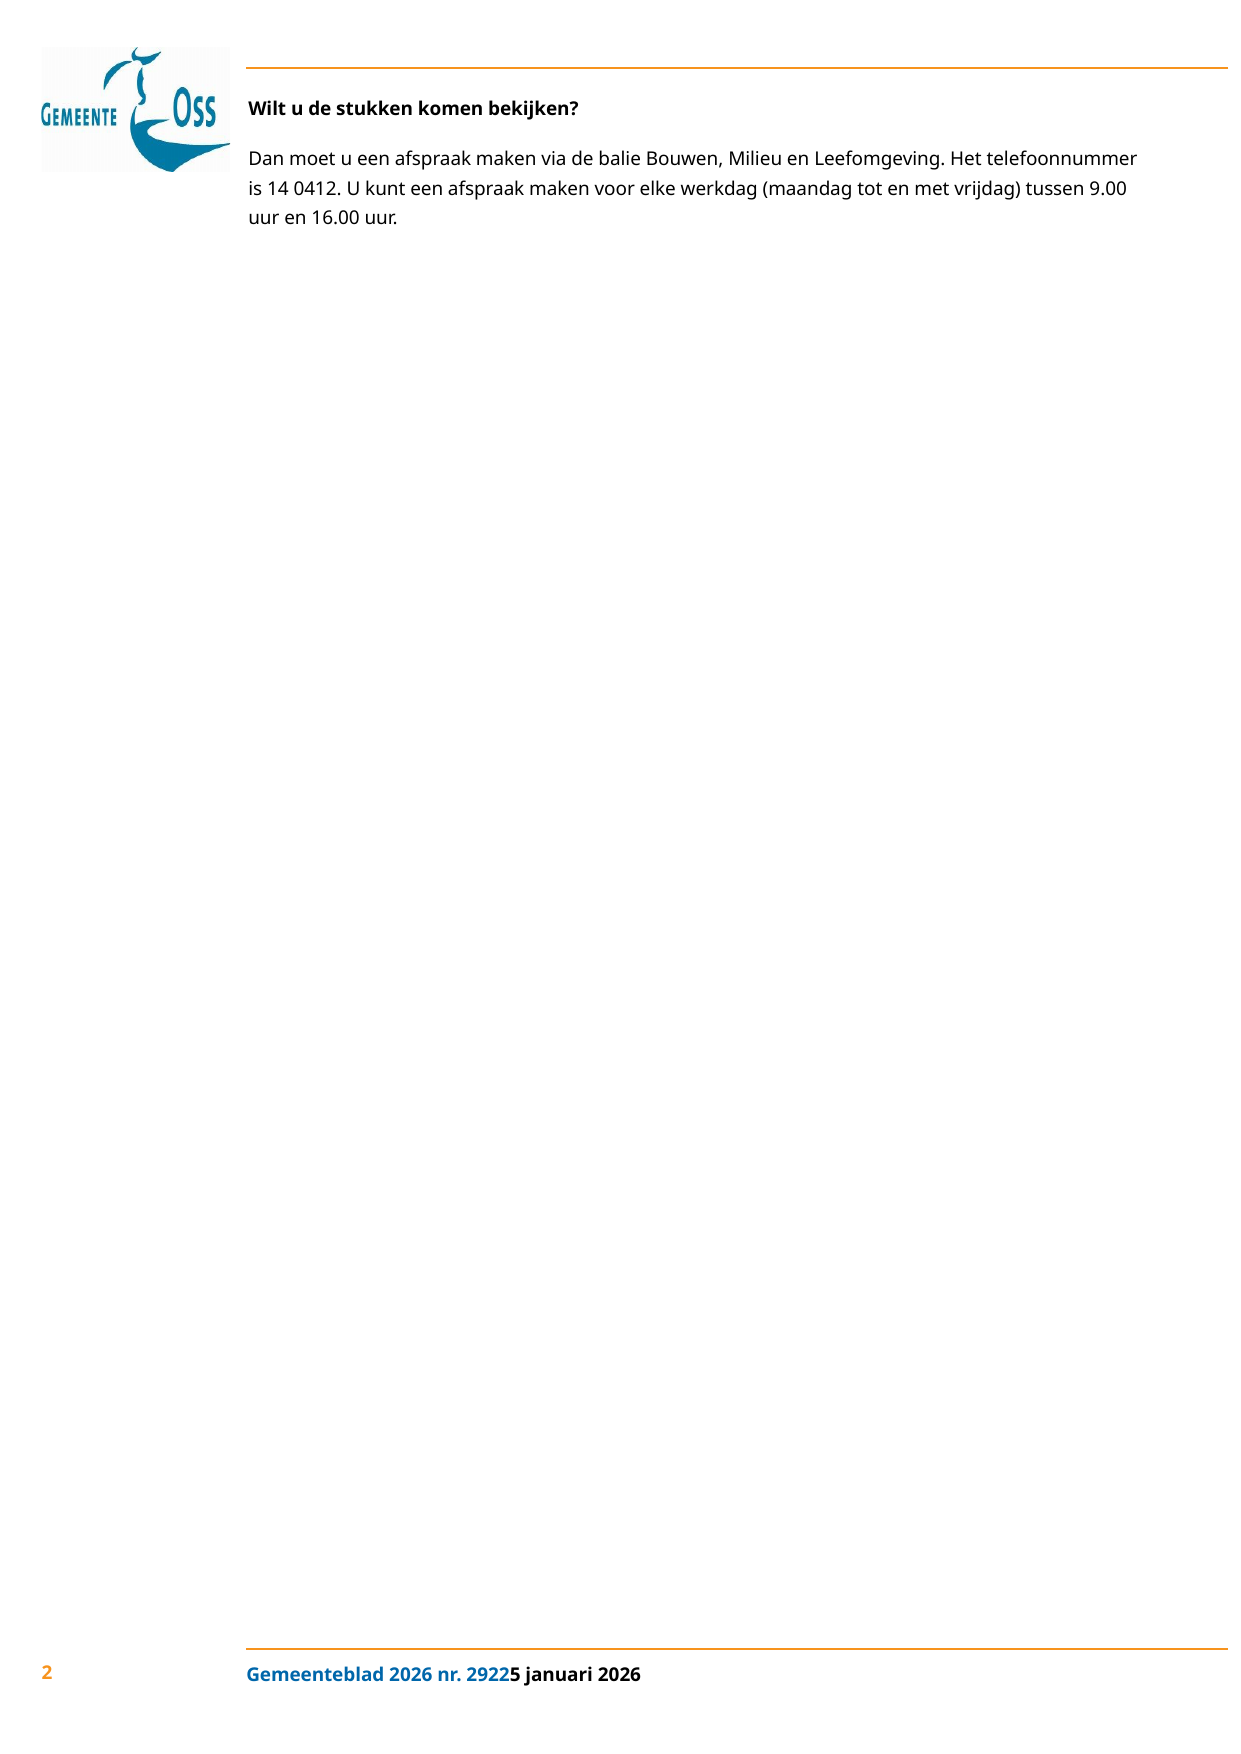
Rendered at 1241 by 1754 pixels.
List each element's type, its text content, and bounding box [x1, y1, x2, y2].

text Dan moet u een afspraak maken via de balie Bouwen, Milieu en Leefomgeving. Het telefoonnummer is 14 0412. U kunt een afspraak maken voor elke werkdag (maandag tot en met vrijdag) tussen 9.00 uur en 16.00 uur. [248, 145, 1152, 230]
text Wilt u de stukken komen bekijken? [248, 95, 1152, 121]
picture [41, 47, 231, 172]
